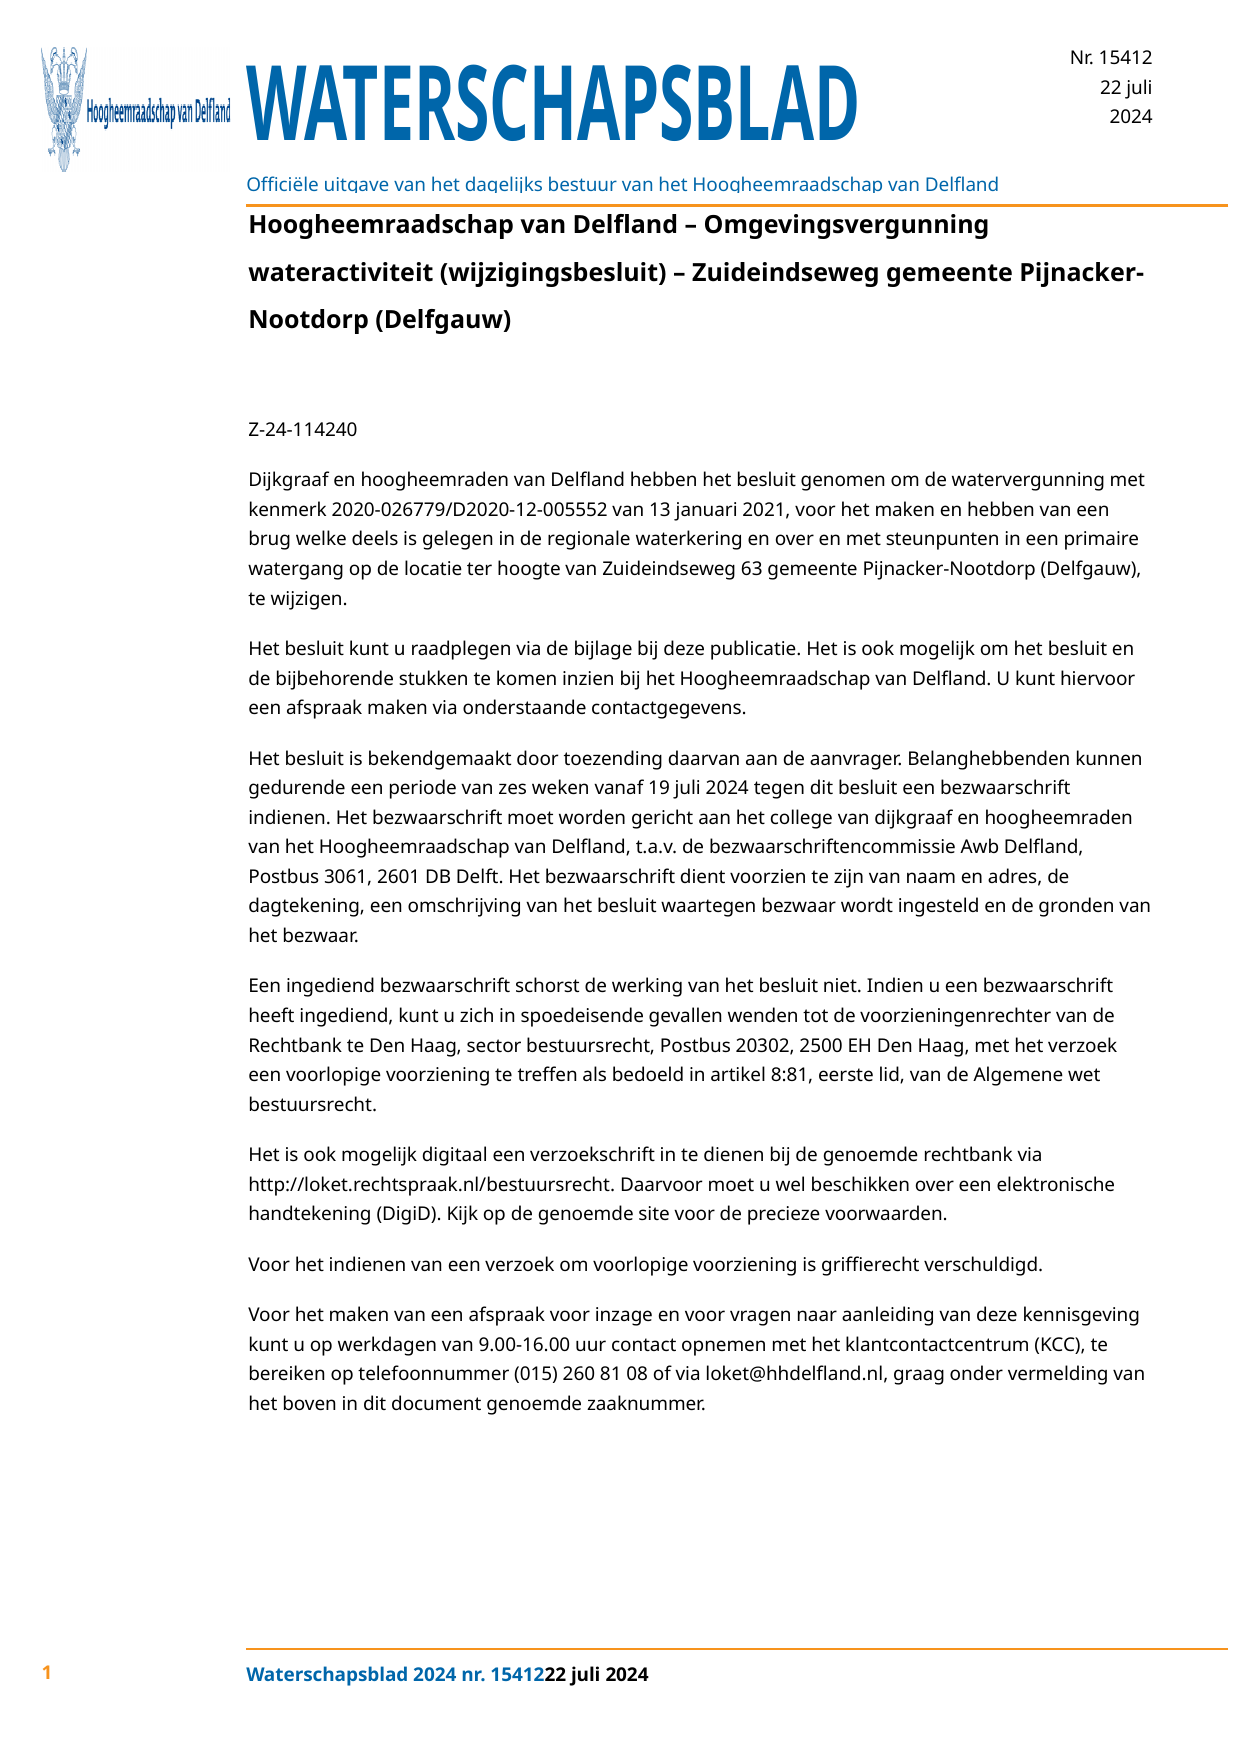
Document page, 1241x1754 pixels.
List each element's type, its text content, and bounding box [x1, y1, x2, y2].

text Hoogheemraadschap van Delfland – Omgevingsvergunning wateractiviteit (wijzigingsbesluit) – Zuideindseweg gemeente Pijnacker-Nootdorp (Delfgauw) [248, 207, 1152, 336]
text Het besluit is bekendgemaakt door toezending daarvan aan de aanvrager. Belanghebbenden kunnen gedurende een periode van zes weken vanaf 19 juli 2024 tegen dit besluit een bezwaarschrift indienen. Het bezwaarschrift moet worden gericht aan het college van dijkgraaf en hoogheemraden van het Hoogheemraadschap van Delfland, t.a.v. de bezwaarschriftencommissie Awb Delfland, Postbus 3061, 2601 DB Delft. Het bezwaarschrift dient voorzien te zijn van naam en adres, de dagtekening, een omschrijving van het besluit waartegen bezwaar wordt ingesteld en de gronden van het bezwaar. [248, 745, 1152, 948]
text Voor het maken van een afspraak voor inzage en voor vragen naar aanleiding van deze kennisgeving kunt u op werkdagen van 9.00-16.00 uur contact opnemen met het klantcontactcentrum (KCC), te bereiken op telefoonnummer (015) 260 81 08 of via loket@hhdelfland.nl, graag onder vermelding van het boven in dit document genoemde zaaknummer. [248, 1301, 1152, 1416]
text Z-24-114240 [248, 416, 1152, 442]
text Het besluit kunt u raadplegen via de bijlage bij deze publicatie. Het is ook mogelijk om het besluit en de bijbehorende stukken te komen inzien bij het Hoogheemraadschap van Delfland. U kunt hiervoor een afspraak maken via onderstaande contactgegevens. [248, 635, 1152, 720]
text Het is ook mogelijk digitaal een verzoekschrift in te dienen bij de genoemde rechtbank via http://loket.rechtspraak.nl/bestuursrecht. Daarvoor moet u wel beschikken over een elektronische handtekening (DigiD). Kijk op de genoemde site voor de precieze voorwaarden. [248, 1141, 1152, 1226]
text Dijkgraaf en hoogheemraden van Delfland hebben het besluit genomen om de watervergunning met kenmerk 2020-026779/D2020-12-005552 van 13 januari 2021, voor het maken en hebben van een brug welke deels is gelegen in de regionale waterkering en over en met steunpunten in een primaire watergang op de locatie ter hoogte van Zuideindseweg 63 gemeente Pijnacker-Nootdorp (Delfgauw), te wijzigen. [248, 466, 1152, 610]
picture [41, 47, 231, 172]
text Voor het indienen van een verzoek om voorlopige voorziening is griffierecht verschuldigd. [248, 1251, 1152, 1277]
text Een ingediend bezwaarschrift schorst de werking van het besluit niet. Indien u een bezwaarschrift heeft ingediend, kunt u zich in spoedeisende gevallen wenden tot de voorzieningenrechter van de Rechtbank te Den Haag, sector bestuursrecht, Postbus 20302, 2500 EH Den Haag, met het verzoek een voorlopige voorziening te treffen als bedoeld in artikel 8:81, eerste lid, van de Algemene wet bestuursrecht. [248, 973, 1152, 1117]
